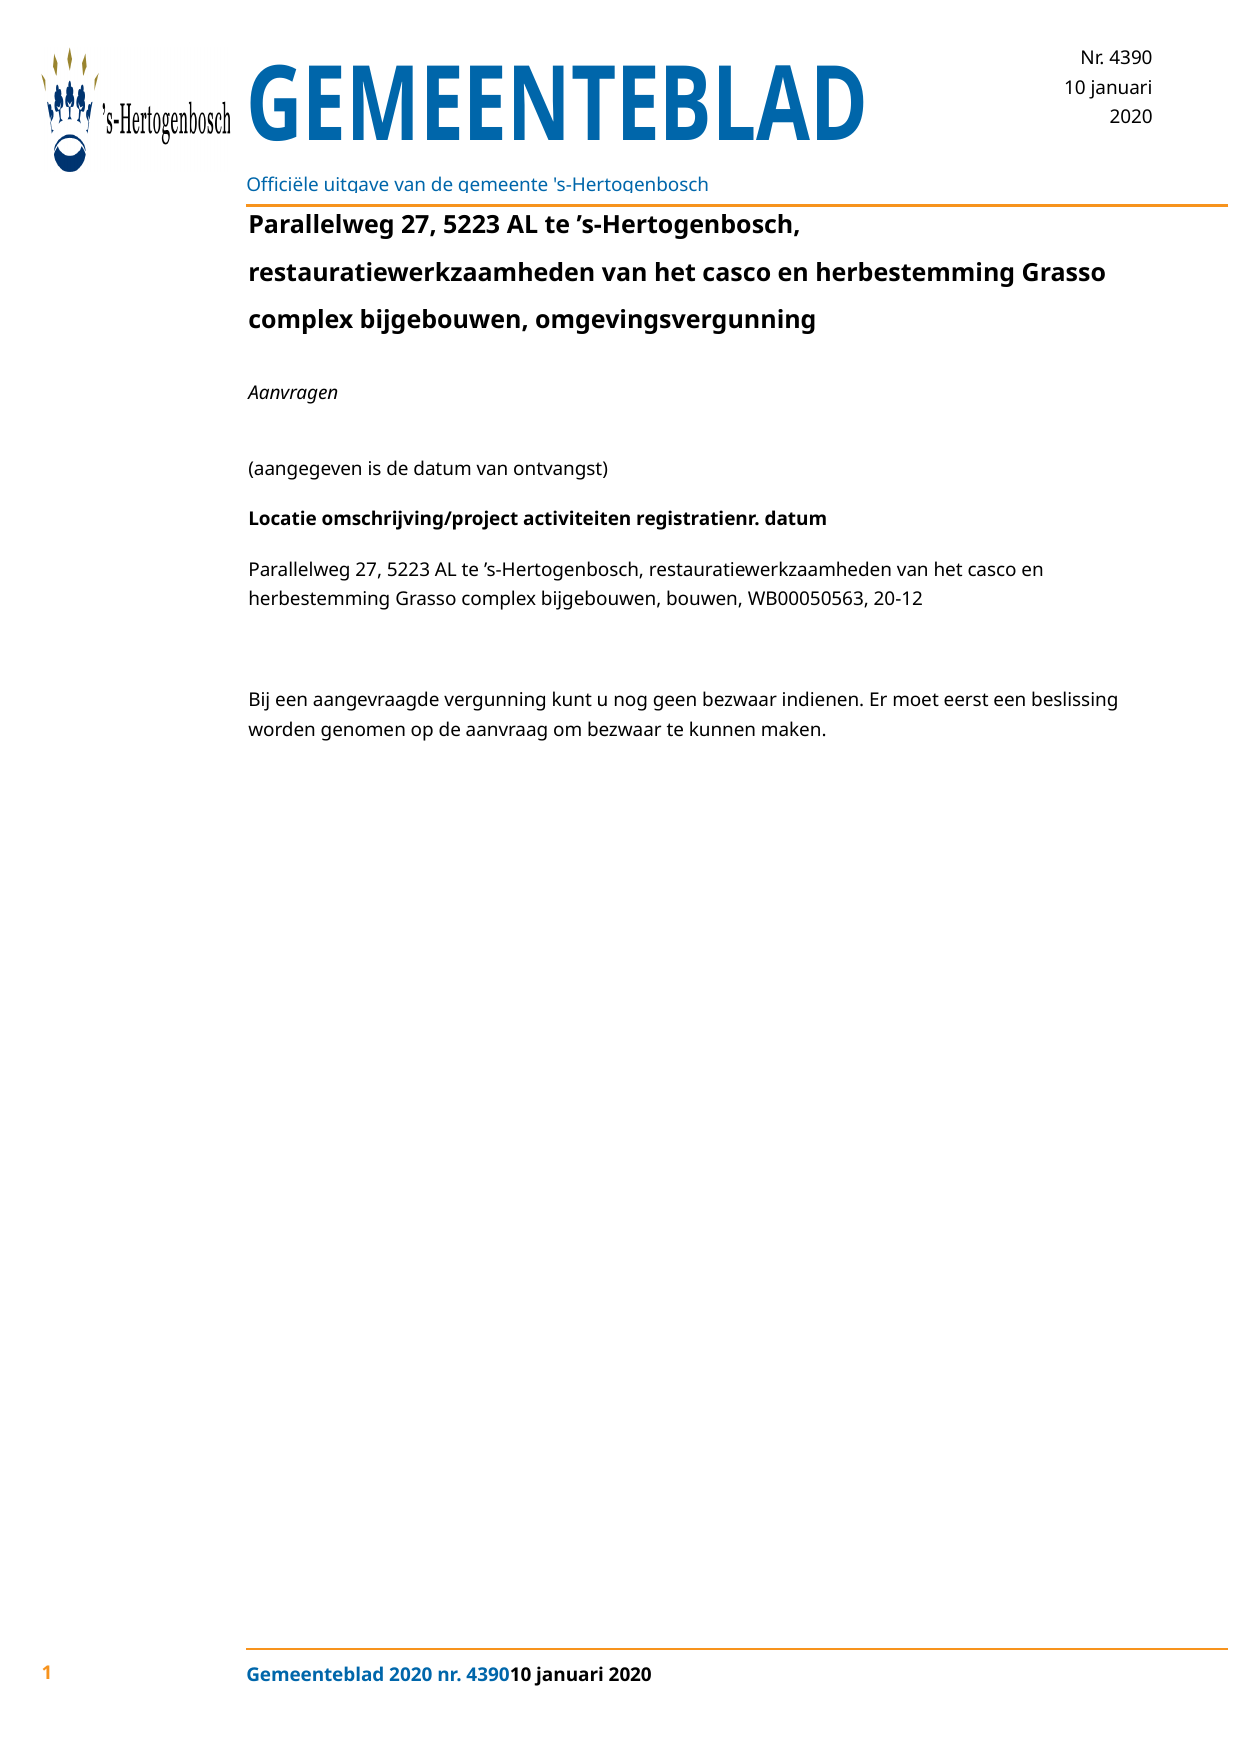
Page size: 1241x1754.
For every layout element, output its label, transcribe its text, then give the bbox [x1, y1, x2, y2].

picture [41, 47, 231, 172]
text Locatie omschrijving/project activiteiten registratienr. datum [248, 506, 1152, 531]
text Aanvragen [248, 379, 1152, 405]
text Parallelweg 27, 5223 AL te ’s-Hertogenbosch, restauratiewerkzaamheden van het casco en herbestemming Grasso complex bijgebouwen, omgevingsvergunning [248, 207, 1152, 336]
text Parallelweg 27, 5223 AL te ’s-Hertogenbosch, restauratiewerkzaamheden van het casco en herbestemming Grasso complex bijgebouwen, bouwen, WB00050563, 20-12 [248, 556, 1152, 611]
text Bij een aangevraagde vergunning kunt u nog geen bezwaar indienen. Er moet eerst een beslissing worden genomen op de aanvraag om bezwaar te kunnen maken. [248, 686, 1152, 742]
text (aangegeven is de datum van ontvangst) [248, 455, 1152, 481]
